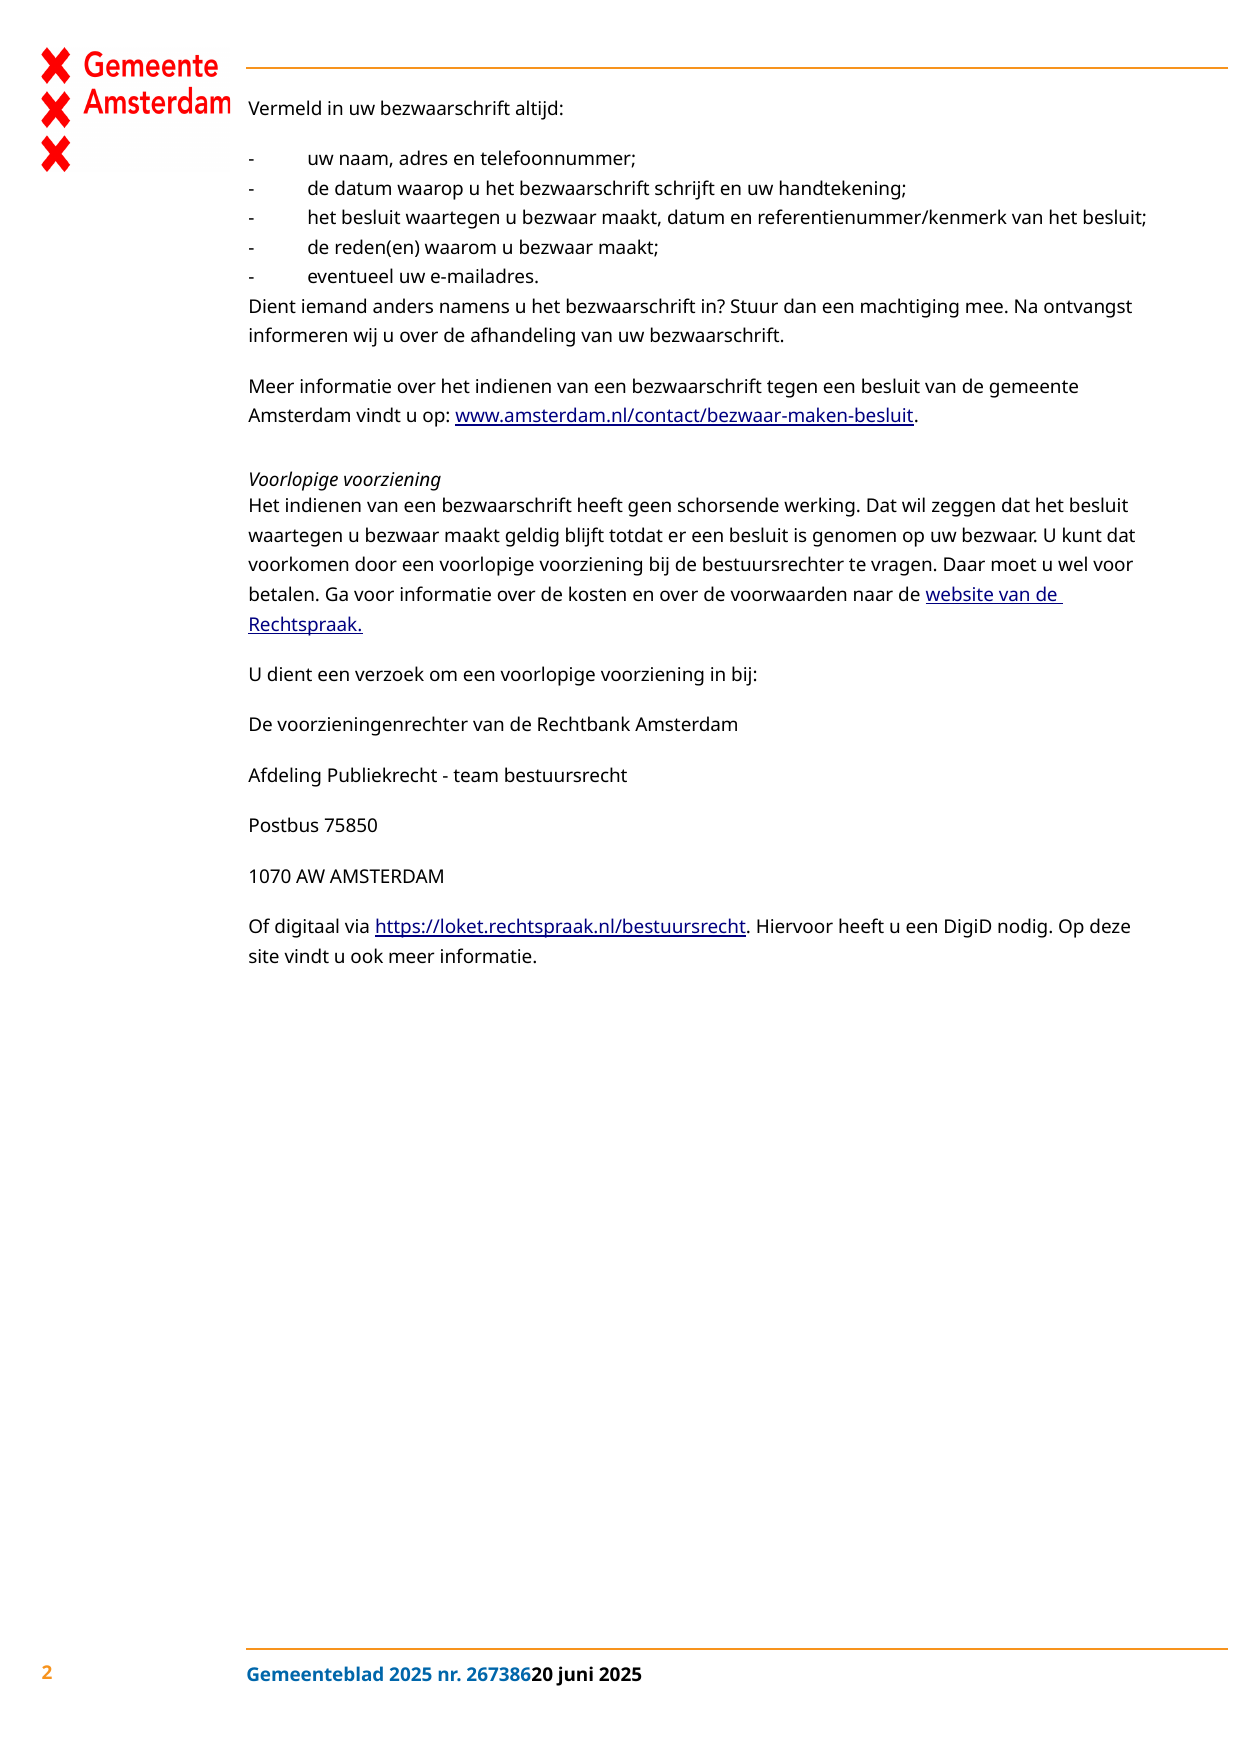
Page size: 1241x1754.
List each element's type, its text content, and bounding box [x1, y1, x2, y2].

list uw naam, adres en telefoonnummer; [248, 145, 1152, 171]
text Meer informatie over het indienen van een bezwaarschrift tegen een besluit van de gemeente Amsterdam vindt u op: www.amsterdam.nl/contact/bezwaar-maken-besluit. [248, 373, 1152, 428]
text Of digitaal via https://loket.rechtspraak.nl/bestuursrecht. Hiervoor heeft u een DigiD nodig. Op deze site vindt u ook meer informatie. [248, 913, 1152, 968]
list de datum waarop u het bezwaarschrift schrijft en uw handtekening; [248, 175, 1152, 201]
text Postbus 75850 [248, 812, 1152, 838]
text U dient een verzoek om een voorlopige voorziening in bij: [248, 661, 1152, 687]
text Vermeld in uw bezwaarschrift altijd: [248, 95, 1152, 121]
text 1070 AW AMSTERDAM [248, 863, 1152, 888]
text Afdeling Publiekrecht - team bestuursrecht [248, 762, 1152, 788]
list de reden(en) waarom u bezwaar maakt; [248, 234, 1152, 260]
text Het indienen van een bezwaarschrift heeft geen schorsende werking. Dat wil zeggen dat het besluit waartegen u bezwaar maakt geldig blijft totdat er een besluit is genomen op uw bezwaar. U kunt dat voorkomen door een voorlopige voorziening bij de bestuursrechter te vragen. Daar moet u wel voor betalen. Ga voor informatie over de kosten en over de voorwaarden naar de website van de Rechtspraak. [248, 492, 1152, 636]
picture [41, 47, 231, 172]
list het besluit waartegen u bezwaar maakt, datum en referentienummer/kenmerk van het besluit; [248, 204, 1152, 230]
text Dient iemand anders namens u het bezwaarschrift in? Stuur dan een machtiging mee. Na ontvangst informeren wij u over de afhandeling van uw bezwaarschrift. [248, 293, 1152, 348]
text De voorzieningenrechter van de Rechtbank Amsterdam [248, 712, 1152, 737]
list eventueel uw e-mailadres. [248, 263, 1152, 289]
text Voorlopige voorziening [248, 467, 1152, 492]
